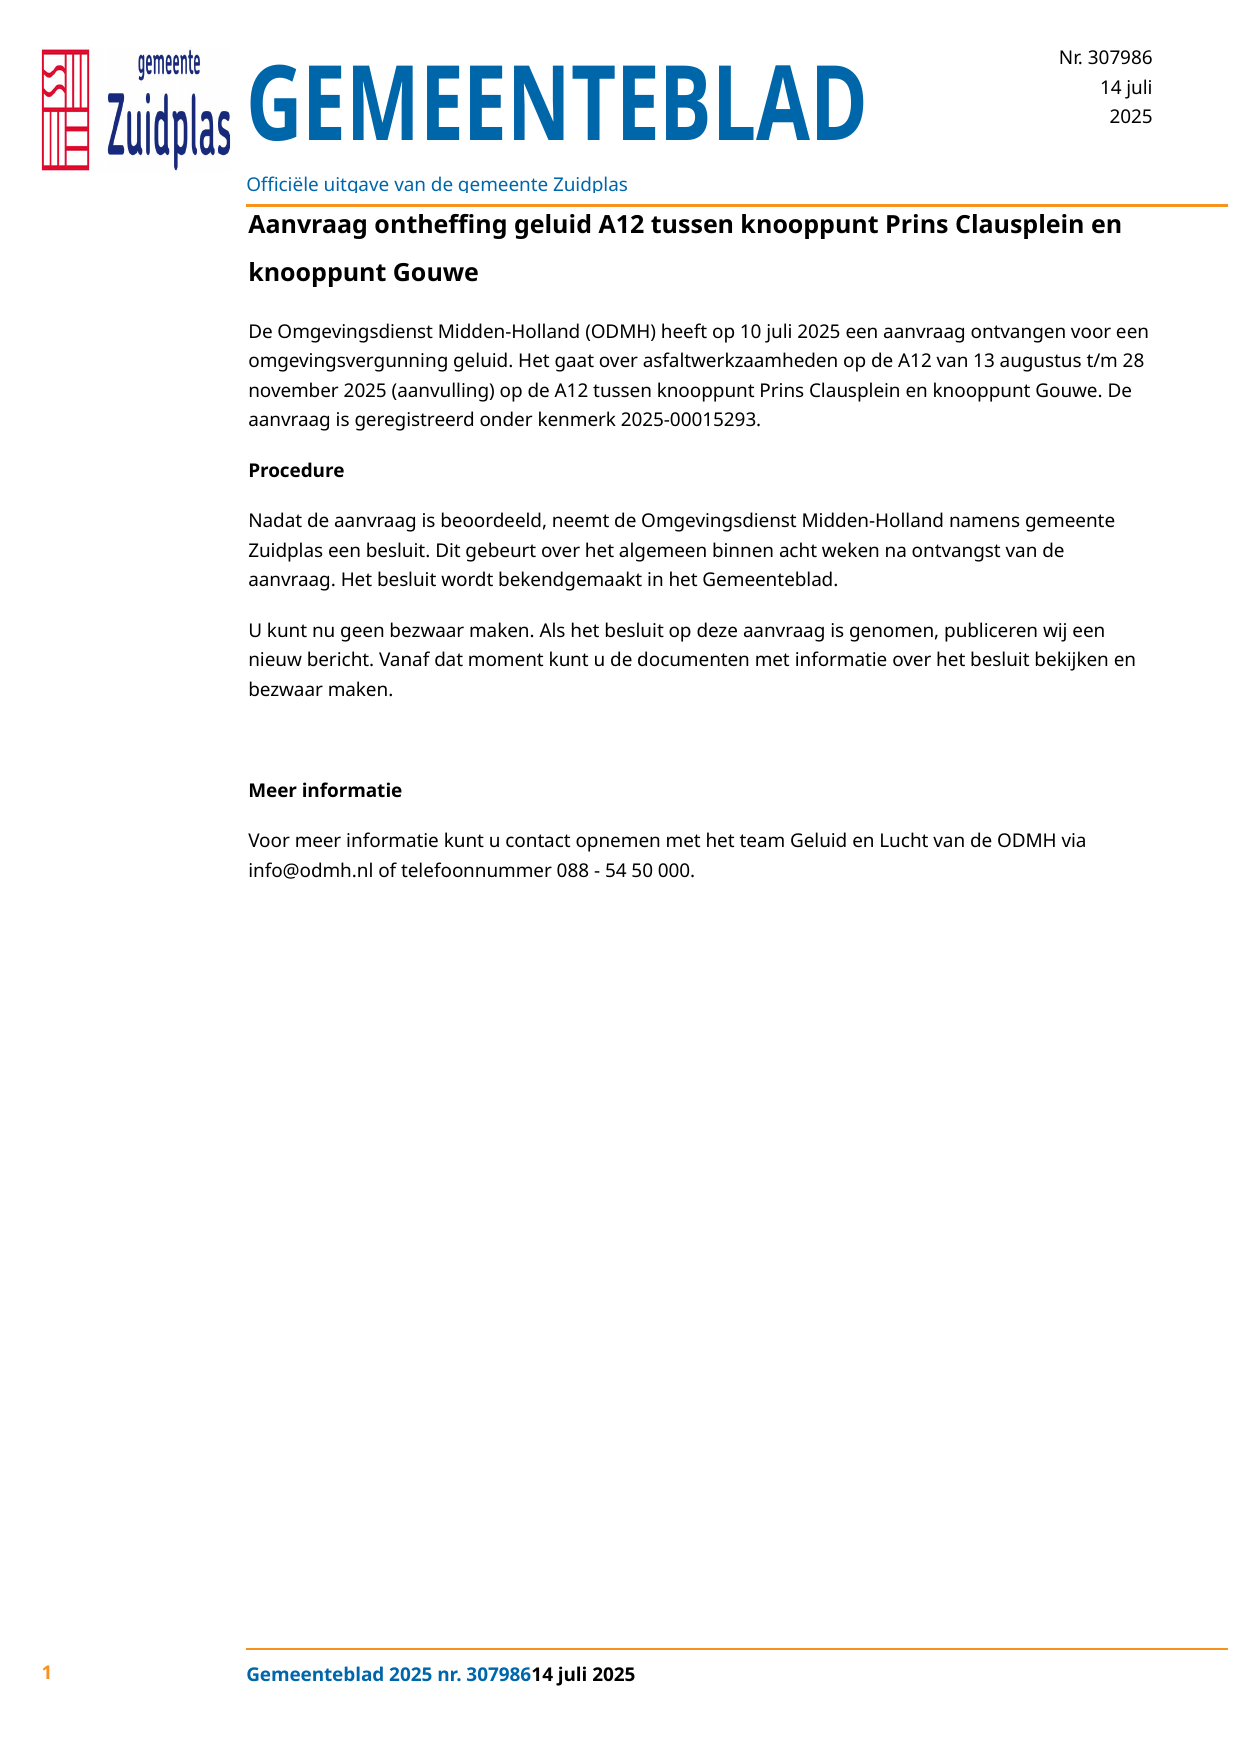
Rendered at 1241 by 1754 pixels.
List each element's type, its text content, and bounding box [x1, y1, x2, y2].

picture [41, 47, 231, 172]
text Procedure [248, 457, 1152, 483]
text Aanvraag ontheffing geluid A12 tussen knooppunt Prins Clausplein en knooppunt Gouwe [248, 207, 1152, 288]
text Meer informatie [248, 777, 1152, 803]
text U kunt nu geen bezwaar maken. Als het besluit op deze aanvraag is genomen, publiceren wij een nieuw bericht. Vanaf dat moment kunt u de documenten met informatie over het besluit bekijken en bezwaar maken. [248, 617, 1152, 702]
text Voor meer informatie kunt u contact opnemen met het team Geluid en Lucht van de ODMH via info@odmh.nl of telefoonnummer 088 - 54 50 000. [248, 827, 1152, 883]
text Nadat de aanvraag is beoordeeld, neemt de Omgevingsdienst Midden-Holland namens gemeente Zuidplas een besluit. Dit gebeurt over het algemeen binnen acht weken na ontvangst van de aanvraag. Het besluit wordt bekendgemaakt in het Gemeenteblad. [248, 507, 1152, 592]
text De Omgevingsdienst Midden-Holland (ODMH) heeft op 10 juli 2025 een aanvraag ontvangen voor een omgevingsvergunning geluid. Het gaat over asfaltwerkzaamheden op de A12 van 13 augustus t/m 28 november 2025 (aanvulling) op de A12 tussen knooppunt Prins Clausplein en knooppunt Gouwe. De aanvraag is geregistreerd onder kenmerk 2025-00015293. [248, 318, 1152, 432]
